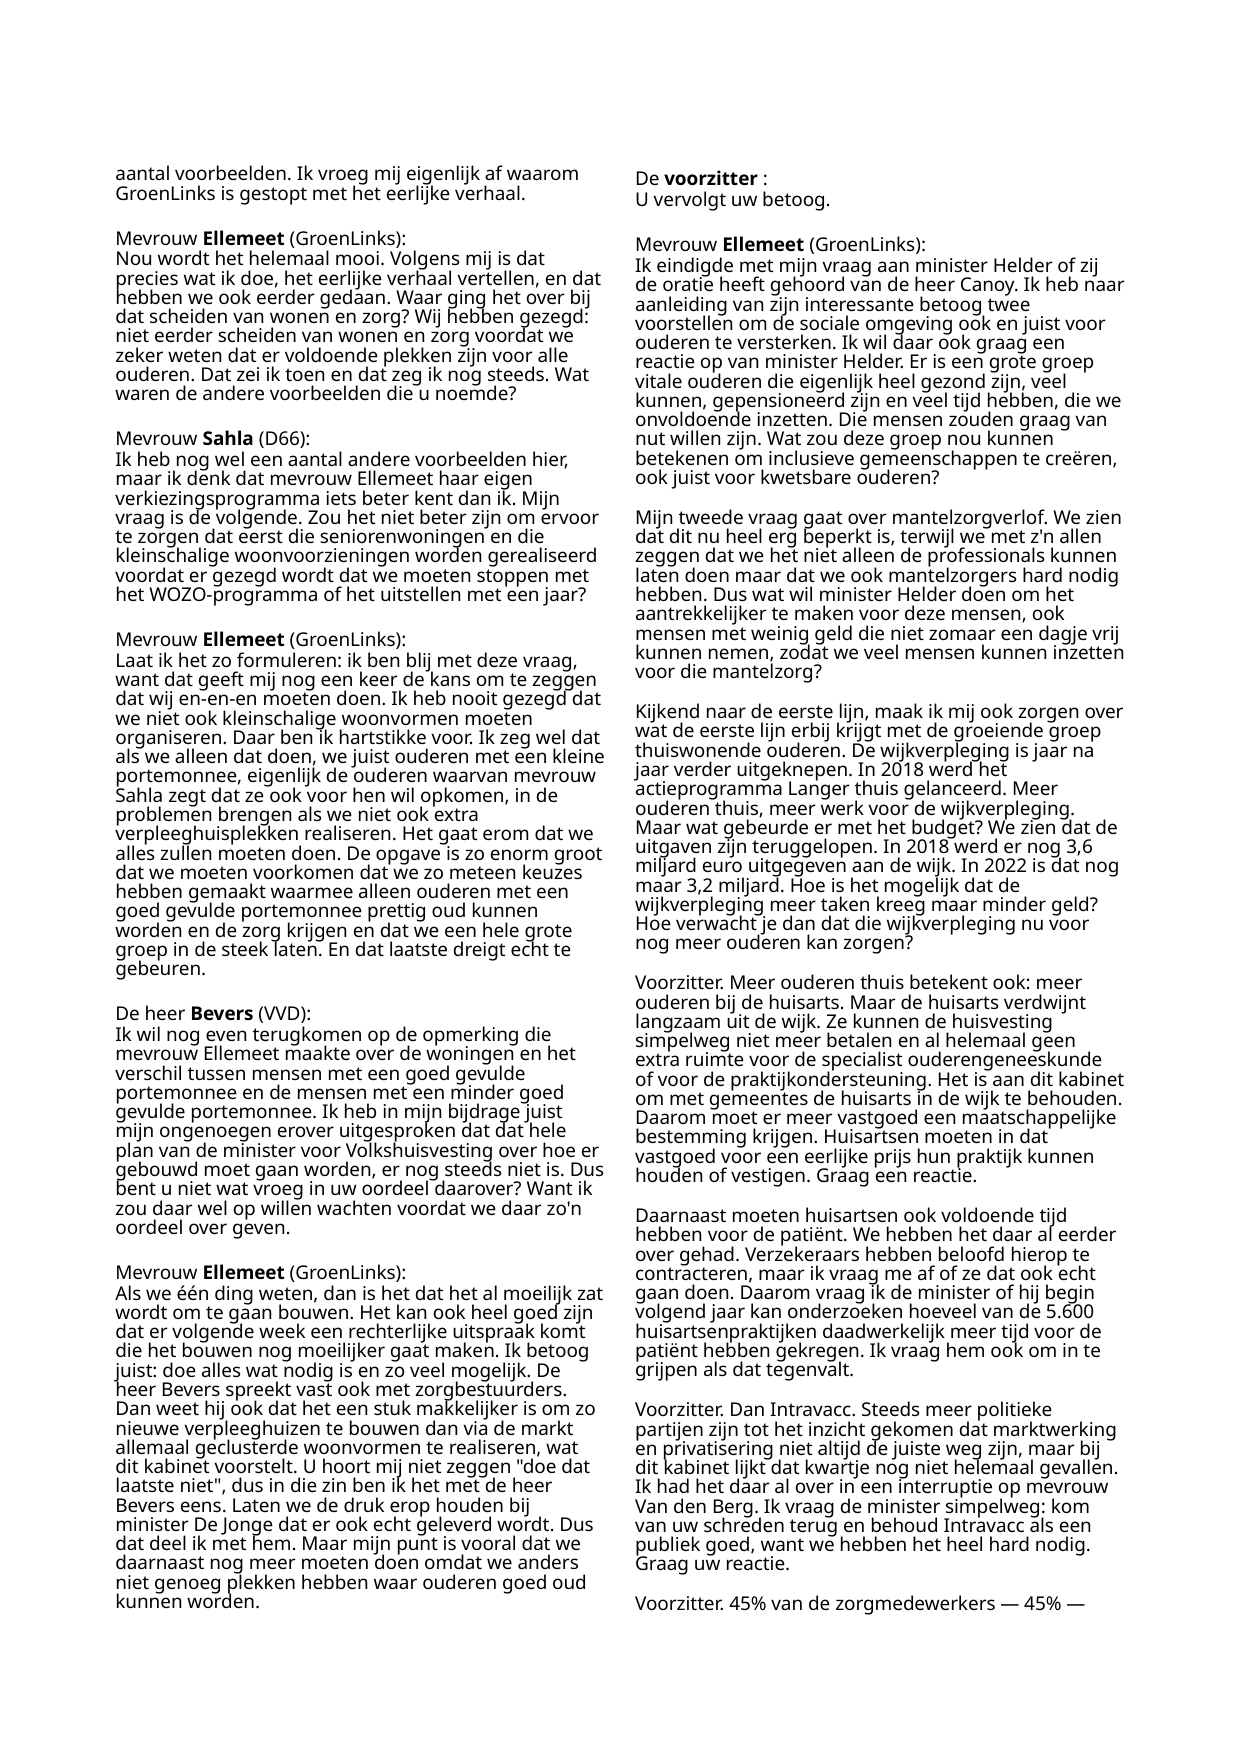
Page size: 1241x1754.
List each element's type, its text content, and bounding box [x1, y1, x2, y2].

text De voorzitter : [635, 165, 1125, 191]
text Mevrouw Sahla (D66): [115, 425, 605, 451]
text Ik wil nog even terugkomen op de opmerking die mevrouw Ellemeet maakte over de woningen en het verschil tussen mensen met een goed gevulde portemonnee en de mensen met een minder goed gevulde portemonnee. Ik heb in mijn bijdrage juist mijn ongenoegen erover uitgesproken dat dat hele plan van de minister voor Volkshuisvesting over hoe er gebouwd moet gaan worden, er nog steeds niet is. Dus bent u niet wat vroeg in uw oordeel daarover? Want ik zou daar wel op willen wachten voordat we daar zo'n oordeel over geven. [115, 1026, 605, 1238]
text Kijkend naar de eerste lijn, maak ik mij ook zorgen over wat de eerste lijn erbij krijgt met de groeiende groep thuiswonende ouderen. De wijkverpleging is jaar na jaar verder uitgeknepen. In 2018 werd het actieprogramma Langer thuis gelanceerd. Meer ouderen thuis, meer werk voor de wijkverpleging. Maar wat gebeurde er met het budget? We zien dat de uitgaven zijn teruggelopen. In 2018 werd er nog 3,6 miljard euro uitgegeven aan de wijk. In 2022 is dat nog maar 3,2 miljard. Hoe is het mogelijk dat de wijkverpleging meer taken kreeg maar minder geld? Hoe verwacht je dan dat die wijkverpleging nu voor nog meer ouderen kan zorgen? [635, 703, 1125, 954]
text Mevrouw Ellemeet (GroenLinks): [115, 225, 605, 250]
text Ik heb nog wel een aantal andere voorbeelden hier, maar ik denk dat mevrouw Ellemeet haar eigen verkiezingsprogramma iets beter kent dan ik. Mijn vraag is de volgende. Zou het niet beter zijn om ervoor te zorgen dat eerst die seniorenwoningen en die kleinschalige woonvoorzieningen worden gerealiseerd voordat er gezegd wordt dat we moeten stoppen met het WOZO-programma of het uitstellen met een jaar? [115, 451, 605, 605]
text Voorzitter. 45% van de zorgmedewerkers — 45% — [635, 1595, 1125, 1615]
text Laat ik het zo formuleren: ik ben blij met deze vraag, want dat geeft mij nog een keer de kans om te zeggen dat wij en-en-en moeten doen. Ik heb nooit gezegd dat we niet ook kleinschalige woonvormen moeten organiseren. Daar ben ik hartstikke voor. Ik zeg wel dat als we alleen dat doen, we juist ouderen met een kleine portemonnee, eigenlijk de ouderen waarvan mevrouw Sahla zegt dat ze ook voor hen wil opkomen, in de problemen brengen als we niet ook extra verpleeghuisplekken realiseren. Het gaat erom dat we alles zullen moeten doen. De opgave is zo enorm groot dat we moeten voorkomen dat we zo meteen keuzes hebben gemaakt waarmee alleen ouderen met een goed gevulde portemonnee prettig oud kunnen worden en de zorg krijgen en dat we een hele grote groep in de steek laten. En dat laatste dreigt echt te gebeuren. [115, 652, 605, 979]
text Mevrouw Ellemeet (GroenLinks): [635, 231, 1125, 257]
text U vervolgt uw betoog. [635, 191, 1125, 210]
text aantal voorbeelden. Ik vroeg mij eigenlijk af waarom GroenLinks is gestopt met het eerlijke verhaal. [115, 165, 605, 204]
text Voorzitter. Meer ouderen thuis betekent ook: meer ouderen bij de huisarts. Maar de huisarts verdwijnt langzaam uit de wijk. Ze kunnen de huisvesting simpelweg niet meer betalen en al helemaal geen extra ruimte voor de specialist ouderengeneeskunde of voor de praktijkondersteuning. Het is aan dit kabinet om met gemeentes de huisarts in de wijk te behouden. Daarom moet er meer vastgoed een maatschappelijke bestemming krijgen. Huisartsen moeten in dat vastgoed voor een eerlijke prijs hun praktijk kunnen houden of vestigen. Graag een reactie. [635, 974, 1125, 1186]
text Als we één ding weten, dan is het dat het al moeilijk zat wordt om te gaan bouwen. Het kan ook heel goed zijn dat er volgende week een rechterlijke uitspraak komt die het bouwen nog moeilijker gaat maken. Ik betoog juist: doe alles wat nodig is en zo veel mogelijk. De heer Bevers spreekt vast ook met zorgbestuurders. Dan weet hij ook dat het een stuk makkelijker is om zo nieuwe verpleeghuizen te bouwen dan via de markt allemaal geclusterde woonvormen te realiseren, wat dit kabinet voorstelt. U hoort mij niet zeggen "doe dat laatste niet", dus in die zin ben ik het met de heer Bevers eens. Laten we de druk erop houden bij minister De Jonge dat er ook echt geleverd wordt. Dus dat deel ik met hem. Maar mijn punt is vooral dat we daarnaast nog meer moeten doen omdat we anders niet genoeg plekken hebben waar ouderen goed oud kunnen worden. [115, 1284, 605, 1612]
text Nou wordt het helemaal mooi. Volgens mij is dat precies wat ik doe, het eerlijke verhaal vertellen, en dat hebben we ook eerder gedaan. Waar ging het over bij dat scheiden van wonen en zorg? Wij hebben gezegd: niet eerder scheiden van wonen en zorg voordat we zeker weten dat er voldoende plekken zijn voor alle ouderen. Dat zei ik toen en dat zeg ik nog steeds. Wat waren de andere voorbeelden die u noemde? [115, 250, 605, 404]
text Ik eindigde met mijn vraag aan minister Helder of zij de oratie heeft gehoord van de heer Canoy. Ik heb naar aanleiding van zijn interessante betoog twee voorstellen om de sociale omgeving ook en juist voor ouderen te versterken. Ik wil daar ook graag een reactie op van minister Helder. Er is een grote groep vitale ouderen die eigenlijk heel gezond zijn, veel kunnen, gepensioneerd zijn en veel tijd hebben, die we onvoldoende inzetten. Die mensen zouden graag van nut willen zijn. Wat zou deze groep nou kunnen betekenen om inclusieve gemeenschappen te creëren, ook juist voor kwetsbare ouderen? [635, 257, 1125, 488]
text Voorzitter. Dan Intravacc. Steeds meer politieke partijen zijn tot het inzicht gekomen dat marktwerking en privatisering niet altijd de juiste weg zijn, maar bij dit kabinet lijkt dat kwartje nog niet helemaal gevallen. Ik had het daar al over in een interruptie op mevrouw Van den Berg. Ik vraag de minister simpelweg: kom van uw schreden terug en behoud Intravacc als een publiek goed, want we hebben het heel hard nodig. Graag uw reactie. [635, 1401, 1125, 1575]
text Mevrouw Ellemeet (GroenLinks): [115, 1259, 605, 1284]
text Mevrouw Ellemeet (GroenLinks): [115, 626, 605, 652]
text Mijn tweede vraag gaat over mantelzorgverlof. We zien dat dit nu heel erg beperkt is, terwijl we met z'n allen zeggen dat we het niet alleen de professionals kunnen laten doen maar dat we ook mantelzorgers hard nodig hebben. Dus wat wil minister Helder doen om het aantrekkelijker te maken voor deze mensen, ook mensen met weinig geld die niet zomaar een dagje vrij kunnen nemen, zodat we veel mensen kunnen inzetten voor die mantelzorg? [635, 509, 1125, 682]
text Daarnaast moeten huisartsen ook voldoende tijd hebben voor de patiënt. We hebben het daar al eerder over gehad. Verzekeraars hebben beloofd hierop te contracteren, maar ik vraag me af of ze dat ook echt gaan doen. Daarom vraag ik de minister of hij begin volgend jaar kan onderzoeken hoeveel van de 5.600 huisartsenpraktijken daadwerkelijk meer tijd voor de patiënt hebben gekregen. Ik vraag hem ook om in te grijpen als dat tegenvalt. [635, 1207, 1125, 1381]
text De heer Bevers (VVD): [115, 1000, 605, 1026]
